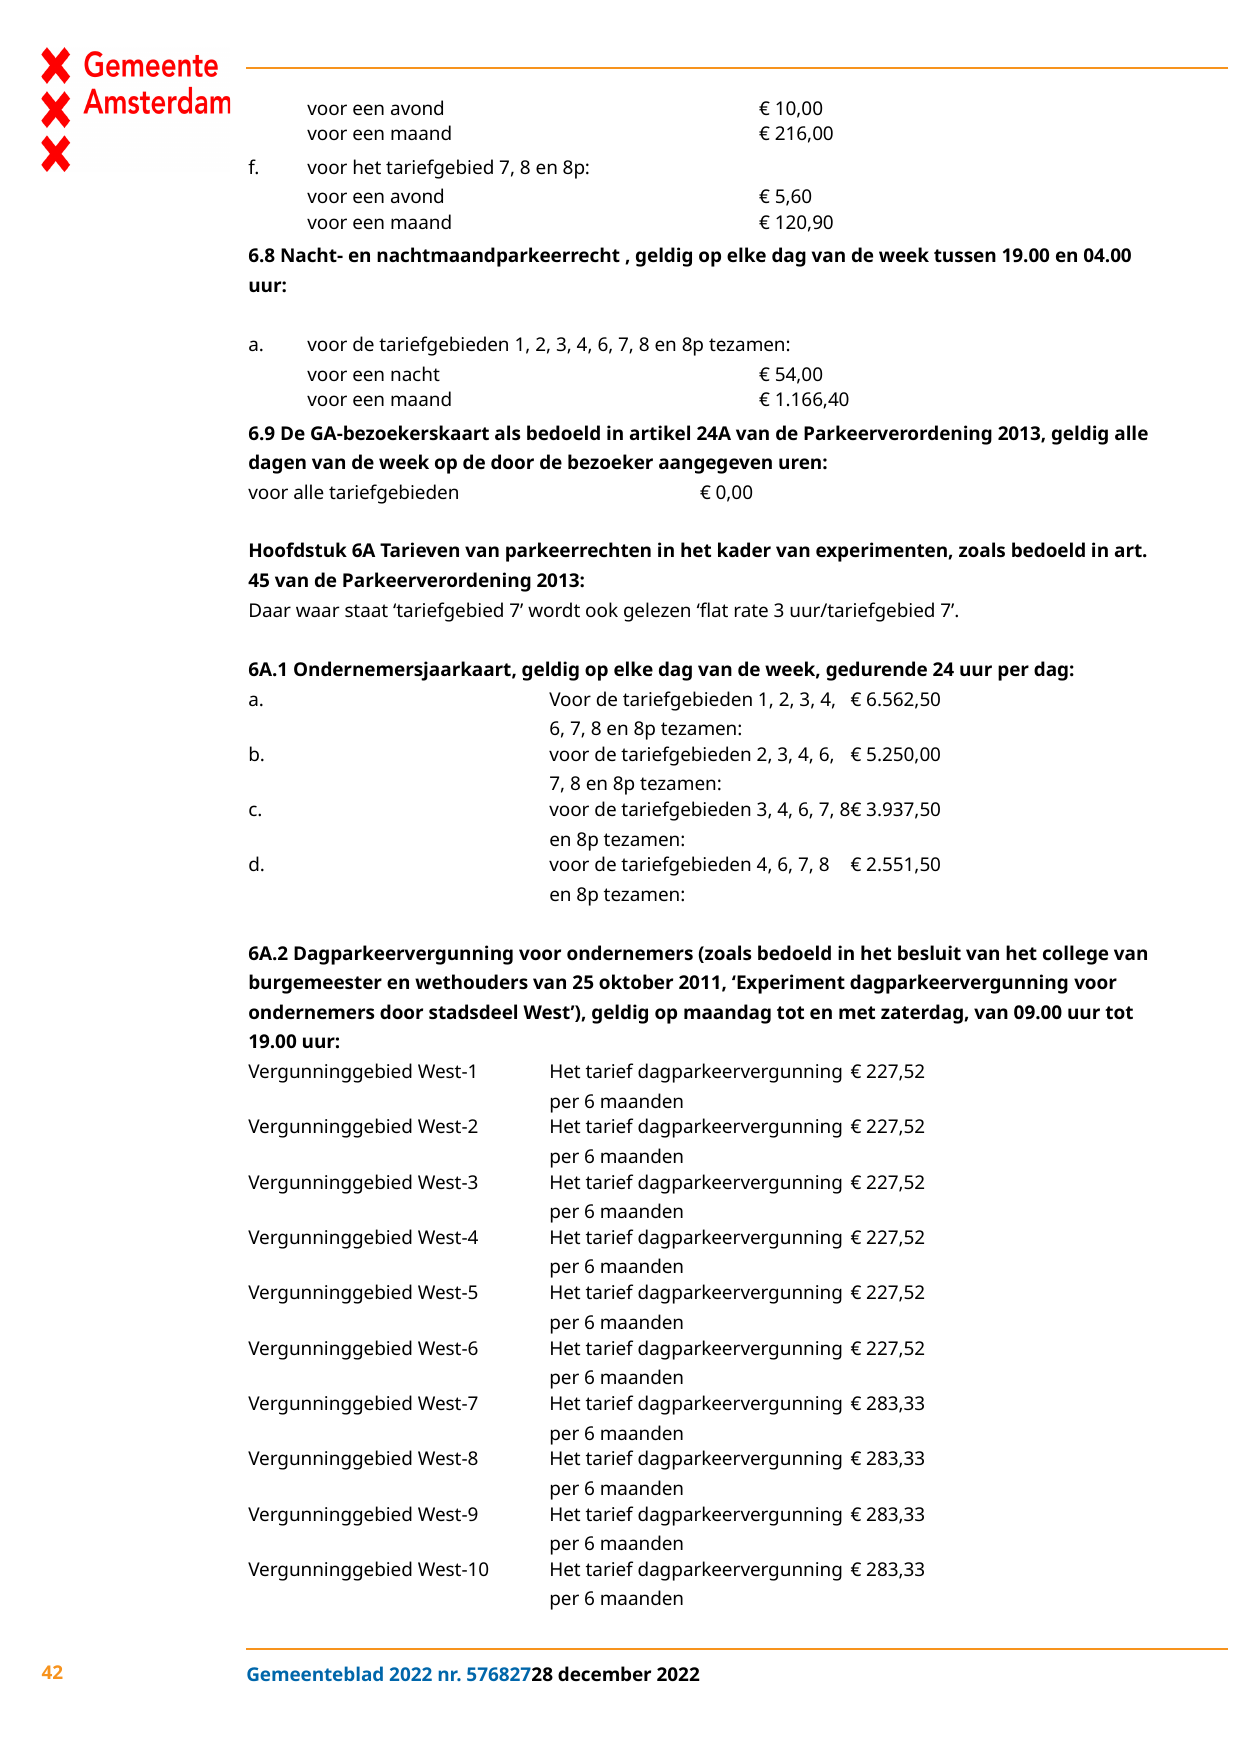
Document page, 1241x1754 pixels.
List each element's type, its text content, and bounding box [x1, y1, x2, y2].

table_header Voor de tariefgebieden 1, 2, 3, 4, 6, 7, 8 en 8p tezamen: [549, 686, 850, 741]
table_cell € 283,33 [850, 1390, 1152, 1445]
list voor het tariefgebied 7, 8 en 8p: [248, 154, 1152, 179]
table_header € 6.562,50 [850, 686, 1152, 741]
table_header a. [248, 686, 549, 741]
table_cell € 227,52 [850, 1114, 1152, 1169]
table_cell Het tarief dagparkeervergunning per 6 maanden [549, 1280, 850, 1335]
text 6A.1 Ondernemersjaarkaart, geldig op elke dag van de week, gedurende 24 uur per dag: [248, 656, 1152, 682]
table_cell € 283,33 [850, 1556, 1152, 1611]
table_header voor een nacht [307, 361, 759, 387]
table_cell Vergunninggebied West-10 [248, 1556, 549, 1611]
table_header voor alle tariefgebieden [248, 479, 700, 505]
text 6.9 De GA-bezoekerskaart als bedoeld in artikel 24A van de Parkeerverordening 2013, geldig alle dagen van de week op de door de bezoeker aangegeven uren: [248, 420, 1152, 475]
table_cell c. [248, 796, 549, 852]
table_cell Vergunninggebied West-4 [248, 1224, 549, 1279]
table_cell € 2.551,50 [850, 852, 1152, 907]
table_cell b. [248, 741, 549, 796]
table_cell € 216,00 [759, 121, 1211, 146]
table_cell € 120,90 [759, 209, 1211, 235]
table_cell Vergunninggebied West-8 [248, 1445, 549, 1501]
table_header € 10,00 [759, 95, 1211, 121]
table_cell Het tarief dagparkeervergunning per 6 maanden [549, 1335, 850, 1390]
text 6.8 Nacht- en nachtmaandparkeerrecht , geldig op elke dag van de week tussen 19.00 en 04.00 uur: [248, 242, 1152, 298]
table_header voor een avond [307, 184, 759, 209]
table_header € 0,00 [700, 479, 1152, 505]
table_cell voor een maand [307, 121, 759, 146]
table_cell Vergunninggebied West-2 [248, 1114, 549, 1169]
table_cell € 3.937,50 [850, 796, 1152, 852]
table_header € 5,60 [759, 184, 1211, 209]
table_cell voor de tariefgebieden 4, 6, 7, 8 en 8p tezamen: [549, 852, 850, 907]
table_cell d. [248, 852, 549, 907]
table_cell Vergunninggebied West-7 [248, 1390, 549, 1445]
text 6A.2 Dagparkeervergunning voor ondernemers (zoals bedoeld in het besluit van het college van burgemeester en wethouders van 25 oktober 2011, ‘Experiment dagparkeervergunning voor ondernemers door stadsdeel West’), geldig op maandag tot en met zaterdag, van 09.00 uur tot 19.00 uur: [248, 940, 1152, 1054]
text Hoofdstuk 6A Tarieven van parkeerrechten in het kader van experimenten, zoals bedoeld in art. 45 van de Parkeerverordening 2013: [248, 538, 1152, 593]
picture [41, 47, 231, 172]
table_cell Het tarief dagparkeervergunning per 6 maanden [549, 1501, 850, 1556]
table_cell Het tarief dagparkeervergunning per 6 maanden [549, 1114, 850, 1169]
table_cell Vergunninggebied West-6 [248, 1335, 549, 1390]
table_cell Het tarief dagparkeervergunning per 6 maanden [549, 1445, 850, 1501]
table_header Vergunninggebied West-1 [248, 1058, 549, 1113]
table_cell voor de tariefgebieden 3, 4, 6, 7, 8 en 8p tezamen: [549, 796, 850, 852]
table_cell Het tarief dagparkeervergunning per 6 maanden [549, 1169, 850, 1224]
table_cell Vergunninggebied West-5 [248, 1280, 549, 1335]
table_header voor een avond [307, 95, 759, 121]
table_cell € 227,52 [850, 1335, 1152, 1390]
table_cell € 5.250,00 [850, 741, 1152, 796]
table_cell € 1.166,40 [759, 387, 1211, 412]
table_cell Het tarief dagparkeervergunning per 6 maanden [549, 1224, 850, 1279]
table_cell € 227,52 [850, 1280, 1152, 1335]
table_cell Het tarief dagparkeervergunning per 6 maanden [549, 1390, 850, 1445]
table_cell Het tarief dagparkeervergunning per 6 maanden [549, 1556, 850, 1611]
table_cell voor een maand [307, 387, 759, 412]
table_cell € 283,33 [850, 1501, 1152, 1556]
table_header € 227,52 [850, 1058, 1152, 1113]
text Daar waar staat ‘tariefgebied 7’ wordt ook gelezen ‘flat rate 3 uur/tariefgebied 7’. [248, 597, 1152, 623]
table_cell Vergunninggebied West-9 [248, 1501, 549, 1556]
table_cell voor een maand [307, 209, 759, 235]
table_header € 54,00 [759, 361, 1211, 387]
list voor de tariefgebieden 1, 2, 3, 4, 6, 7, 8 en 8p tezamen: [248, 331, 1152, 357]
table_cell Vergunninggebied West-3 [248, 1169, 549, 1224]
table_cell € 227,52 [850, 1169, 1152, 1224]
table_header Het tarief dagparkeervergunning per 6 maanden [549, 1058, 850, 1113]
table_cell € 283,33 [850, 1445, 1152, 1501]
table_cell voor de tariefgebieden 2, 3, 4, 6, 7, 8 en 8p tezamen: [549, 741, 850, 796]
table_cell € 227,52 [850, 1224, 1152, 1279]
